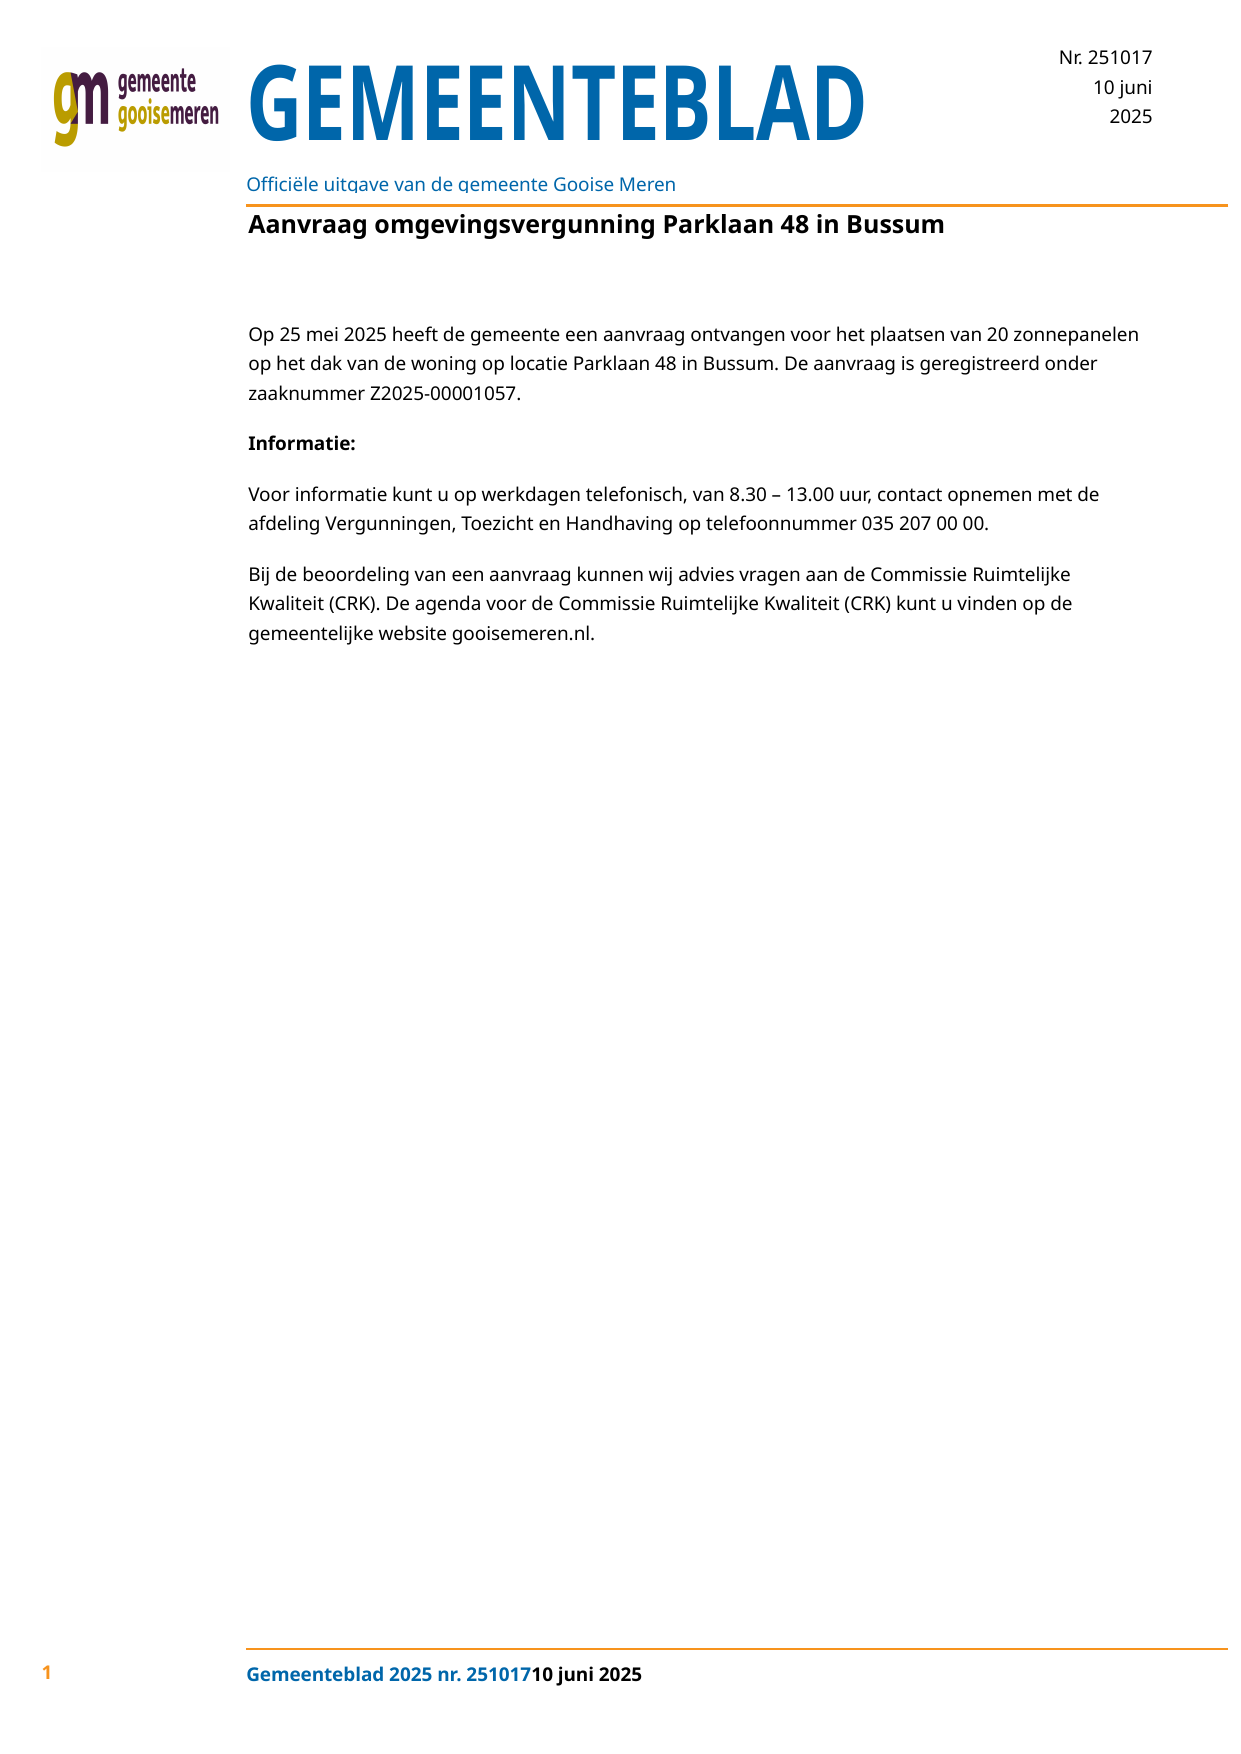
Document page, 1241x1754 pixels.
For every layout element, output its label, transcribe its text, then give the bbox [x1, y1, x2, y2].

text Aanvraag omgevingsvergunning Parklaan 48 in Bussum [248, 207, 1152, 241]
text Bij de beoordeling van een aanvraag kunnen wij advies vragen aan de Commissie Ruimtelijke Kwaliteit (CRK). De agenda voor de Commissie Ruimtelijke Kwaliteit (CRK) kunt u vinden op de gemeentelijke website gooisemeren.nl. [248, 561, 1152, 646]
text Op 25 mei 2025 heeft de gemeente een aanvraag ontvangen voor het plaatsen van 20 zonnepanelen op het dak van de woning op locatie Parklaan 48 in Bussum. De aanvraag is geregistreerd onder zaaknummer Z2025-00001057. [248, 321, 1152, 406]
text Voor informatie kunt u op werkdagen telefonisch, van 8.30 – 13.00 uur, contact opnemen met de afdeling Vergunningen, Toezicht en Handhaving op telefoonnummer 035 207 00 00. [248, 481, 1152, 536]
text Informatie: [248, 430, 1152, 456]
picture [41, 47, 231, 172]
